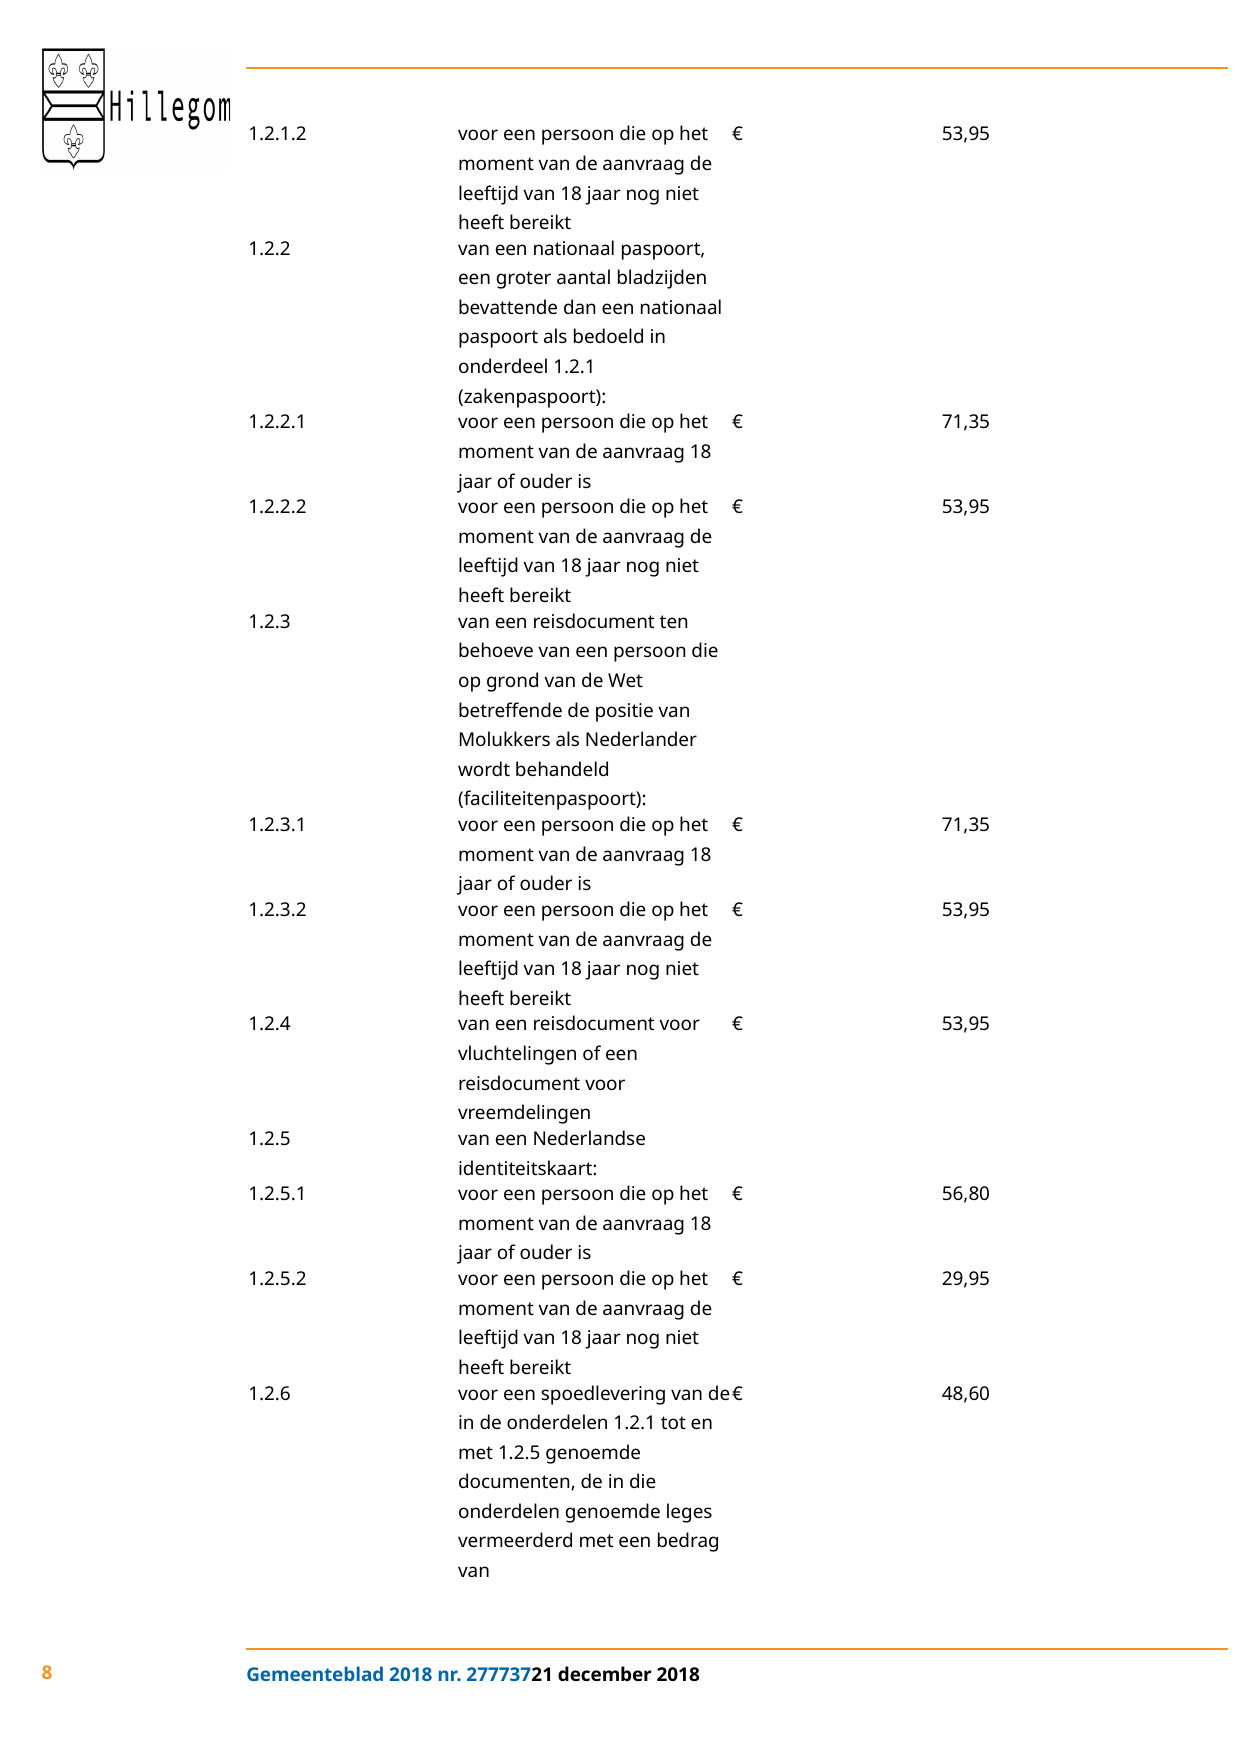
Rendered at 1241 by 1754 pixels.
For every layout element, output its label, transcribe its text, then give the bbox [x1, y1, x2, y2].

table_cell 1.2.5 [248, 1125, 458, 1180]
table_cell voor een spoedlevering van de in de onderdelen 1.2.1 tot en met 1.2.5 genoemde documenten, de in die onderdelen genoemde leges vermeerderd met een bedrag van [458, 1380, 732, 1583]
table_cell 1.2.5.2 [248, 1265, 458, 1380]
table_cell 53,95 [942, 121, 1152, 235]
table_cell 1.2.3.2 [248, 896, 458, 1011]
table_cell 71,35 [942, 409, 1152, 493]
table_cell 1.2.3.1 [248, 811, 458, 896]
table_cell 48,60 [942, 1380, 1152, 1583]
table_cell € [732, 811, 942, 896]
table_cell 56,80 [942, 1180, 1152, 1265]
table_cell voor een persoon die op het moment van de aanvraag 18 jaar of ouder is [458, 1180, 732, 1265]
table_cell 1.2.6 [248, 1380, 458, 1583]
table_cell [248, 95, 458, 121]
table_cell € [732, 494, 942, 608]
table_cell 71,35 [942, 811, 1152, 896]
table_cell [732, 235, 942, 409]
table_cell voor een persoon die op het moment van de aanvraag de leeftijd van 18 jaar nog niet heeft bereikt [458, 896, 732, 1011]
table_cell [732, 1583, 942, 1609]
table_cell voor een persoon die op het moment van de aanvraag 18 jaar of ouder is [458, 811, 732, 896]
table_cell € [732, 896, 942, 1011]
table_cell € [732, 1180, 942, 1265]
table_cell € [732, 409, 942, 493]
table_cell 53,95 [942, 494, 1152, 608]
table_cell [942, 235, 1152, 409]
table_cell [248, 1583, 458, 1609]
table_cell € [732, 1265, 942, 1380]
table_cell 29,95 [942, 1265, 1152, 1380]
table_cell [732, 608, 942, 811]
table_cell [458, 95, 732, 121]
table_cell [732, 1125, 942, 1180]
table_cell 1.2.2.2 [248, 494, 458, 608]
table_cell van een reisdocument voor vluchtelingen of een reisdocument voor vreemdelingen [458, 1011, 732, 1125]
table_cell voor een persoon die op het moment van de aanvraag 18 jaar of ouder is [458, 409, 732, 493]
table_cell [942, 1125, 1152, 1180]
table_cell [458, 1583, 732, 1609]
table_cell van een Nederlandse identiteitskaart: [458, 1125, 732, 1180]
table_cell [942, 608, 1152, 811]
table_cell voor een persoon die op het moment van de aanvraag de leeftijd van 18 jaar nog niet heeft bereikt [458, 121, 732, 235]
table_cell € [732, 121, 942, 235]
table_cell 1.2.4 [248, 1011, 458, 1125]
table_cell € [732, 1380, 942, 1583]
table_cell van een reisdocument ten behoeve van een persoon die op grond van de Wet betreffende de positie van Molukkers als Nederlander wordt behandeld (faciliteitenpaspoort): [458, 608, 732, 811]
table_cell 1.2.3 [248, 608, 458, 811]
table_cell [942, 95, 1152, 121]
table_cell 53,95 [942, 896, 1152, 1011]
table_cell 1.2.5.1 [248, 1180, 458, 1265]
table_cell 1.2.1.2 [248, 121, 458, 235]
table_cell voor een persoon die op het moment van de aanvraag de leeftijd van 18 jaar nog niet heeft bereikt [458, 1265, 732, 1380]
table_cell 53,95 [942, 1011, 1152, 1125]
table_cell voor een persoon die op het moment van de aanvraag de leeftijd van 18 jaar nog niet heeft bereikt [458, 494, 732, 608]
table_cell [732, 95, 942, 121]
picture [41, 47, 231, 172]
table_cell 1.2.2.1 [248, 409, 458, 493]
table_cell van een nationaal paspoort, een groter aantal bladzijden bevattende dan een nationaal paspoort als bedoeld in onderdeel 1.2.1 (zakenpaspoort): [458, 235, 732, 409]
table_cell 1.2.2 [248, 235, 458, 409]
table_cell € [732, 1011, 942, 1125]
table_cell [942, 1583, 1152, 1609]
